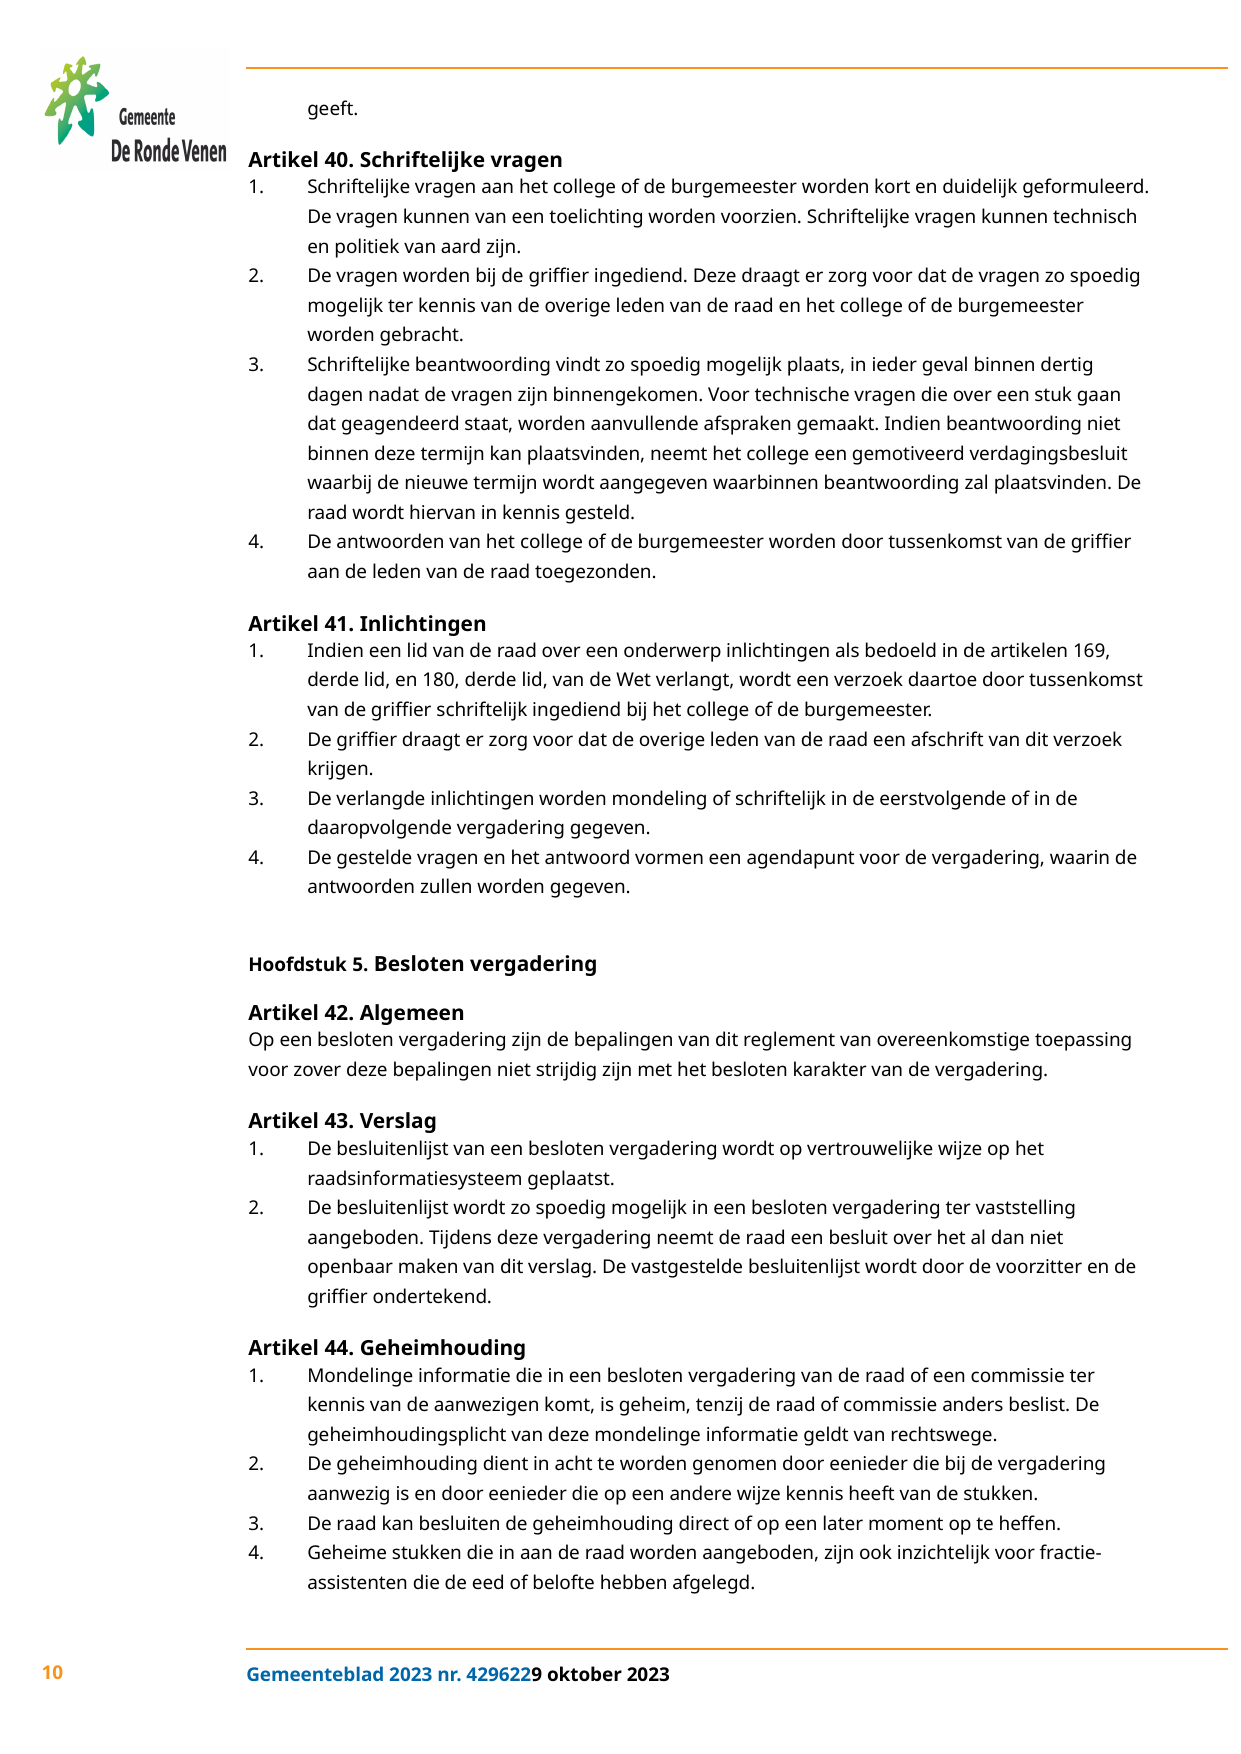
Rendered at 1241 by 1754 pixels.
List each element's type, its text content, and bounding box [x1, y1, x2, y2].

list De raad kan besluiten de geheimhouding direct of op een later moment op te heffen. [248, 1510, 1152, 1536]
list De antwoorden van het college of de burgemeester worden door tussenkomst van de griffier aan de leden van de raad toegezonden. [248, 529, 1152, 584]
text Artikel 43. Verslag [248, 1107, 1152, 1135]
list De besluitenlijst van een besloten vergadering wordt op vertrouwelijke wijze op het raadsinformatiesysteem geplaatst. [248, 1135, 1152, 1190]
list De verlangde inlichtingen worden mondeling of schriftelijk in de eerstvolgende of in de daaropvolgende vergadering gegeven. [248, 785, 1152, 840]
picture [41, 47, 231, 172]
list De geheimhouding dient in acht te worden genomen door eenieder die bij de vergadering aanwezig is en door eenieder die op een andere wijze kennis heeft van de stukken. [248, 1451, 1152, 1506]
list De griffier draagt er zorg voor dat de overige leden van de raad een afschrift van dit verzoek krijgen. [248, 726, 1152, 781]
list Schriftelijke beantwoording vindt zo spoedig mogelijk plaats, in ieder geval binnen dertig dagen nadat de vragen zijn binnengekomen. Voor technische vragen die over een stuk gaan dat geagendeerd staat, worden aanvullende afspraken gemaakt. Indien beantwoording niet binnen deze termijn kan plaatsvinden, neemt het college een gemotiveerd verdagingsbesluit waarbij de nieuwe termijn wordt aangegeven waarbinnen beantwoording zal plaatsvinden. De raad wordt hiervan in kennis gesteld. [248, 351, 1152, 525]
text Artikel 41. Inlichtingen [248, 609, 1152, 637]
list Geheime stukken die in aan de raad worden aangeboden, zijn ook inzichtelijk voor fractie-assistenten die de eed of belofte hebben afgelegd. [248, 1539, 1152, 1595]
text Artikel 40. Schriftelijke vragen [248, 145, 1152, 174]
list De gestelde vragen en het antwoord vormen een agendapunt voor de vergadering, waarin de antwoorden zullen worden gegeven. [248, 844, 1152, 899]
list Indien een lid van de raad over een onderwerp inlichtingen als bedoeld in de artikelen 169, derde lid, en 180, derde lid, van de Wet verlangt, wordt een verzoek daartoe door tussenkomst van de griffier schriftelijk ingediend bij het college of de burgemeester. [248, 637, 1152, 722]
text Artikel 44. Geheimhouding [248, 1333, 1152, 1362]
text Artikel 42. Algemeen [248, 998, 1152, 1027]
list geeft. [248, 95, 1152, 121]
text Hoofdstuk 5. Besloten vergadering [248, 949, 1152, 977]
list De besluitenlijst wordt zo spoedig mogelijk in een besloten vergadering ter vaststelling aangeboden. Tijdens deze vergadering neemt de raad een besluit over het al dan niet openbaar maken van dit verslag. De vastgestelde besluitenlijst wordt door de voorzitter en de griffier ondertekend. [248, 1194, 1152, 1309]
text Op een besloten vergadering zijn de bepalingen van dit reglement van overeenkomstige toepassing voor zover deze bepalingen niet strijdig zijn met het besloten karakter van de vergadering. [248, 1027, 1152, 1082]
list Mondelinge informatie die in een besloten vergadering van de raad of een commissie ter kennis van de aanwezigen komt, is geheim, tenzij de raad of commissie anders beslist. De geheimhoudingsplicht van deze mondelinge informatie geldt van rechtswege. [248, 1362, 1152, 1447]
list Schriftelijke vragen aan het college of de burgemeester worden kort en duidelijk geformuleerd. De vragen kunnen van een toelichting worden voorzien. Schriftelijke vragen kunnen technisch en politiek van aard zijn. [248, 174, 1152, 258]
list De vragen worden bij de griffier ingediend. Deze draagt er zorg voor dat de vragen zo spoedig mogelijk ter kennis van de overige leden van de raad en het college of de burgemeester worden gebracht. [248, 262, 1152, 347]
